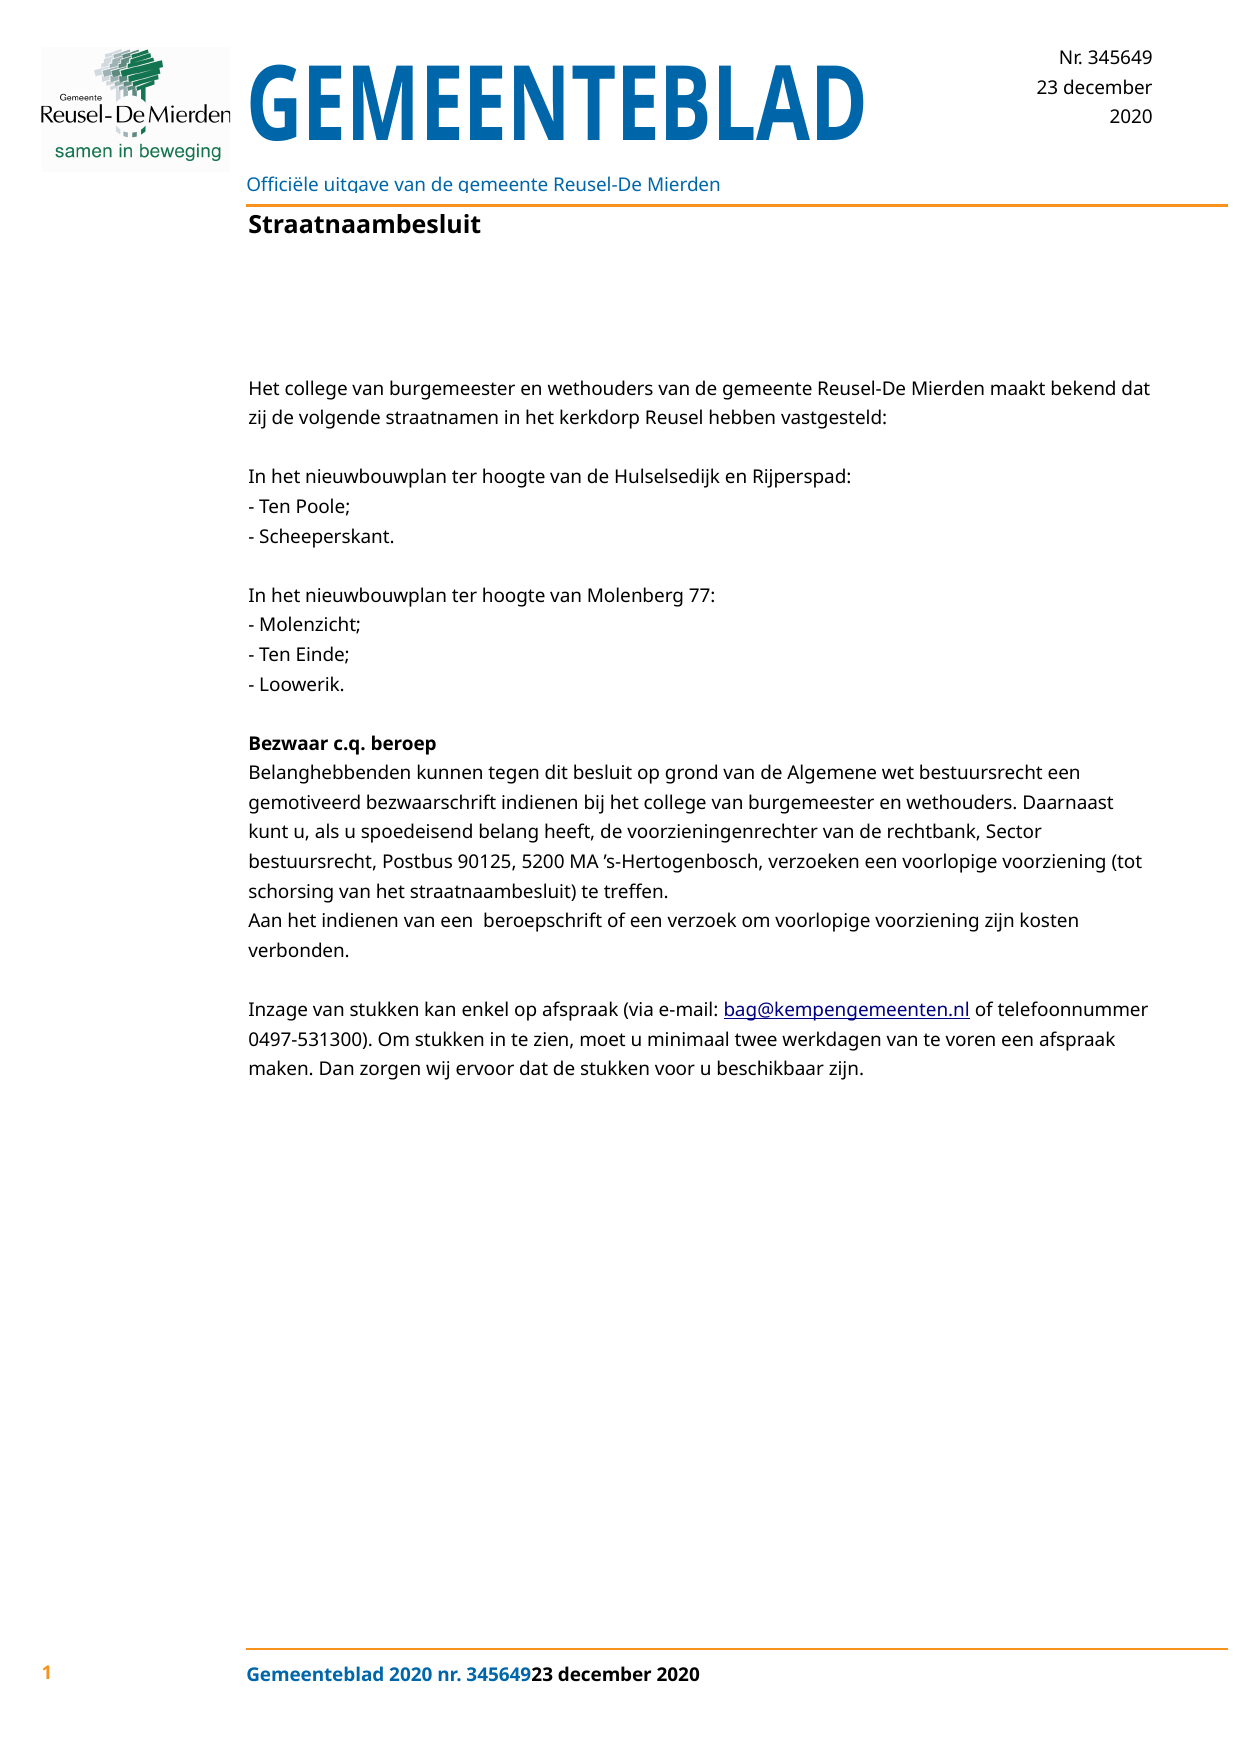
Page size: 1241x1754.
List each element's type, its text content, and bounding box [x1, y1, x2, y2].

text In het nieuwbouwplan ter hoogte van de Hulselsedijk en Rijperspad: [248, 464, 1152, 489]
text - Ten Einde; [248, 641, 1152, 667]
text Straatnaambesluit [248, 207, 1152, 241]
text In het nieuwbouwplan ter hoogte van Molenberg 77: [248, 582, 1152, 608]
text Het college van burgemeester en wethouders van de gemeente Reusel-De Mierden maakt bekend dat zij de volgende straatnamen in het kerkdorp Reusel hebben vastgesteld: [248, 375, 1152, 430]
text Bezwaar c.q. beroep [248, 730, 1152, 756]
picture [41, 47, 231, 172]
text - Loowerik. [248, 671, 1152, 696]
text - Scheeperskant. [248, 523, 1152, 548]
text Belanghebbenden kunnen tegen dit besluit op grond van de Algemene wet bestuursrecht een gemotiveerd bezwaarschrift indienen bij het college van burgemeester en wethouders. Daarnaast kunt u, als u spoedeisend belang heeft, de voorzieningenrechter van de rechtbank, Sector bestuursrecht, Postbus 90125, 5200 MA ’s-Hertogenbosch, verzoeken een voorlopige voorziening (tot schorsing van het straatnaambesluit) te treffen. [248, 759, 1152, 903]
text Inzage van stukken kan enkel op afspraak (via e-mail: bag@kempengemeenten.nl of telefoonnummer 0497-531300). Om stukken in te zien, moet u minimaal twee werkdagen van te voren een afspraak maken. Dan zorgen wij ervoor dat de stukken voor u beschikbaar zijn. [248, 996, 1152, 1081]
text - Molenzicht; [248, 612, 1152, 637]
text Aan het indienen van een beroepschrift of een verzoek om voorlopige voorziening zijn kosten verbonden. [248, 907, 1152, 963]
text - Ten Poole; [248, 493, 1152, 519]
